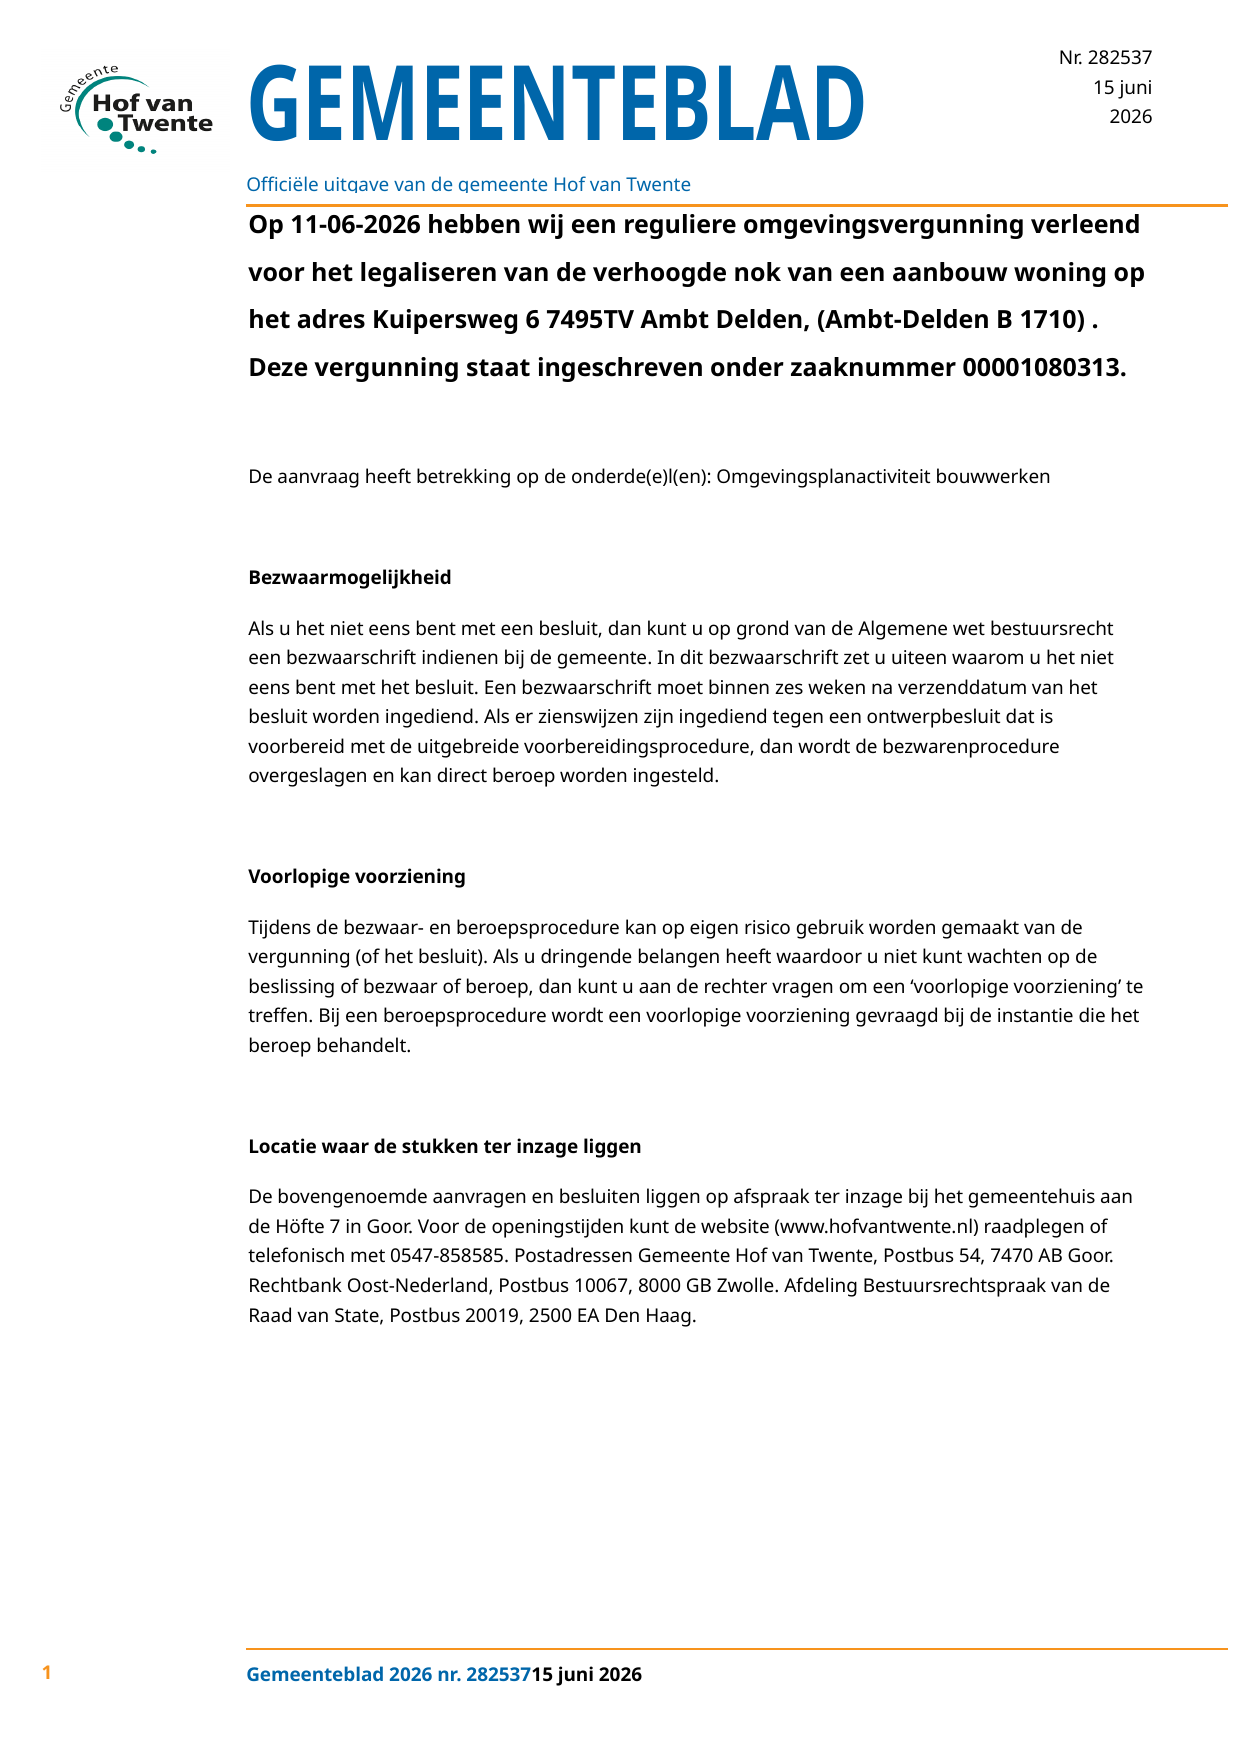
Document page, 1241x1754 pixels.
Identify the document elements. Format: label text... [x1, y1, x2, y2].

text Locatie waar de stukken ter inzage liggen [248, 1133, 1152, 1159]
text Bezwaarmogelijkheid [248, 564, 1152, 590]
text De bovengenoemde aanvragen en besluiten liggen op afspraak ter inzage bij het gemeentehuis aan de Höfte 7 in Goor. Voor de openingstijden kunt de website (www.hofvantwente.nl) raadplegen of telefonisch met 0547-858585. Postadressen Gemeente Hof van Twente, Postbus 54, 7470 AB Goor. Rechtbank Oost-Nederland, Postbus 10067, 8000 GB Zwolle. Afdeling Bestuursrechtspraak van de Raad van State, Postbus 20019, 2500 EA Den Haag. [248, 1183, 1152, 1328]
text Voorlopige voorziening [248, 863, 1152, 889]
picture [41, 47, 231, 172]
text Op 11-06-2026 hebben wij een reguliere omgevingsvergunning verleend voor het legaliseren van de verhoogde nok van een aanbouw woning op het adres Kuipersweg 6 7495TV Ambt Delden, (Ambt-Delden B 1710) . Deze vergunning staat ingeschreven onder zaaknummer 00001080313. [248, 207, 1152, 384]
text Als u het niet eens bent met een besluit, dan kunt u op grond van de Algemene wet bestuursrecht een bezwaarschrift indienen bij de gemeente. In dit bezwaarschrift zet u uiteen waarom u het niet eens bent met het besluit. Een bezwaarschrift moet binnen zes weken na verzenddatum van het besluit worden ingediend. Als er zienswijzen zijn ingediend tegen een ontwerpbesluit dat is voorbereid met de uitgebreide voorbereidingsprocedure, dan wordt de bezwarenprocedure overgeslagen en kan direct beroep worden ingesteld. [248, 615, 1152, 788]
text De aanvraag heeft betrekking op de onderde(e)l(en): Omgevingsplanactiviteit bouwwerken [248, 463, 1152, 489]
text Tijdens de bezwaar- en beroepsprocedure kan op eigen risico gebruik worden gemaakt van de vergunning (of het besluit). Als u dringende belangen heeft waardoor u niet kunt wachten op de beslissing of bezwaar of beroep, dan kunt u aan de rechter vragen om een ‘voorlopige voorziening’ te treffen. Bij een beroepsprocedure wordt een voorlopige voorziening gevraagd bij de instantie die het beroep behandelt. [248, 914, 1152, 1058]
